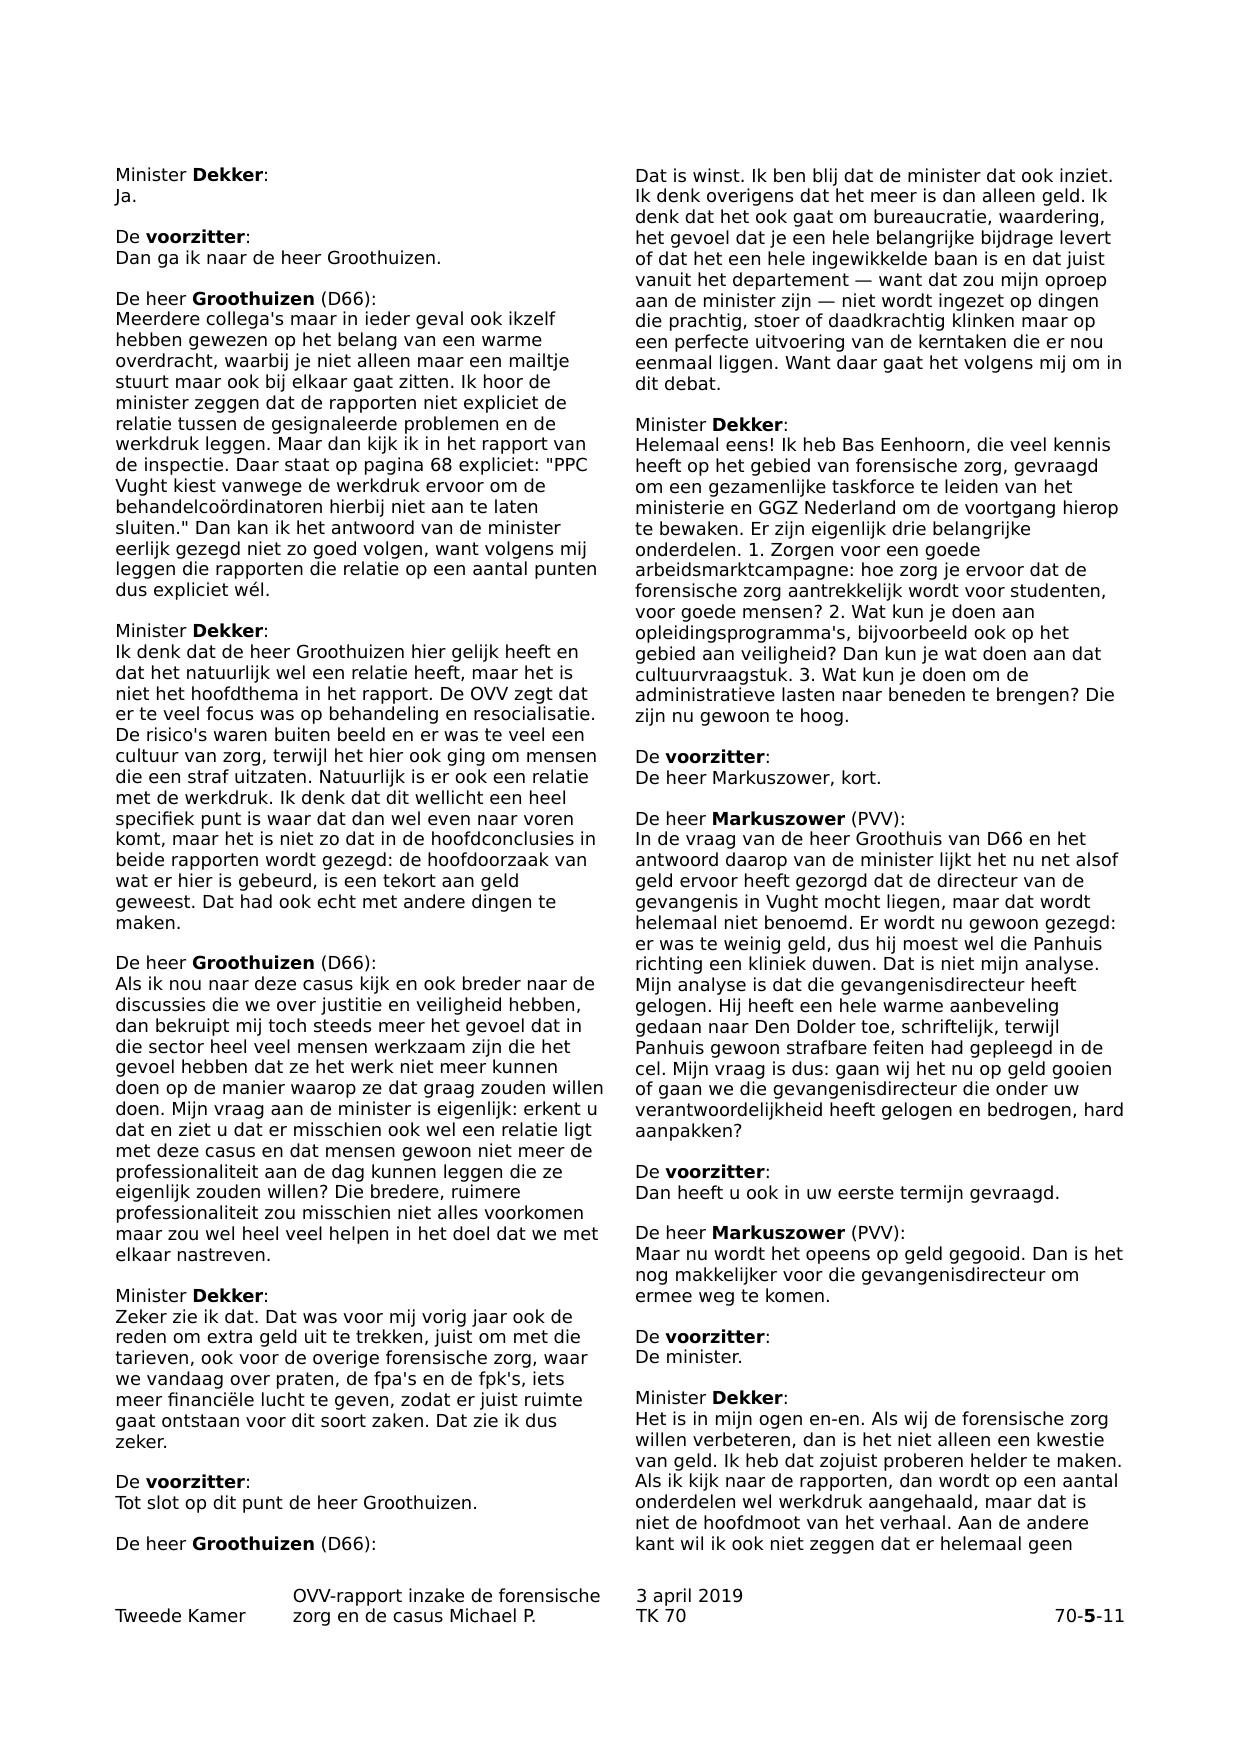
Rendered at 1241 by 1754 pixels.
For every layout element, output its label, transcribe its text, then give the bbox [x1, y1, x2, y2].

text Dan heeft u ook in uw eerste termijn gevraagd. [635, 1182, 1125, 1203]
text Minister Dekker: [115, 1286, 605, 1306]
text Minister Dekker: [115, 165, 605, 186]
text De heer Markuszower, kort. [635, 768, 1125, 788]
text De voorzitter: [635, 747, 1125, 768]
text De voorzitter: [115, 227, 605, 248]
text De heer Groothuizen (D66): [115, 1534, 605, 1554]
text De voorzitter: [115, 1472, 605, 1493]
text Minister Dekker: [635, 414, 1125, 435]
text Dan ga ik naar de heer Groothuizen. [115, 248, 605, 268]
text Dat is winst. Ik ben blij dat de minister dat ook inziet. Ik denk overigens dat het meer is dan alleen geld. Ik denk dat het ook gaat om bureaucratie, waardering, het gevoel dat je een hele belangrijke bijdrage levert of dat het een hele ingewikkelde baan is en dat juist vanuit het departement — want dat zou mijn oproep aan de minister zijn — niet wordt ingezet op dingen die prachtig, stoer of daadkrachtig klinken maar op een perfecte uitvoering van de kerntaken die er nou eenmaal liggen. Want daar gaat het volgens mij om in dit debat. [635, 165, 1125, 394]
text De heer Groothuizen (D66): [115, 288, 605, 309]
text De heer Markuszower (PVV): [635, 808, 1125, 829]
text Het is in mijn ogen en-en. Als wij de forensische zorg willen verbeteren, dan is het niet alleen een kwestie van geld. Ik heb dat zojuist proberen helder te maken. Als ik kijk naar de rapporten, dan wordt op een aantal onderdelen wel werkdruk aangehaald, maar dat is niet de hoofdmoot van het verhaal. Aan de andere kant wil ik ook niet zeggen dat er helemaal geen [635, 1409, 1125, 1554]
text In de vraag van de heer Groothuis van D66 en het antwoord daarop van de minister lijkt het nu net alsof geld ervoor heeft gezorgd dat de directeur van de gevangenis in Vught mocht liegen, maar dat wordt helemaal niet benoemd. Er wordt nu gewoon gezegd: er was te weinig geld, dus hij moest wel die Panhuis richting een kliniek duwen. Dat is niet mijn analyse. Mijn analyse is dat die gevangenisdirecteur heeft gelogen. Hij heeft een hele warme aanbeveling gedaan naar Den Dolder toe, schriftelijk, terwijl Panhuis gewoon strafbare feiten had gepleegd in de cel. Mijn vraag is dus: gaan wij het nu op geld gooien of gaan we die gevangenisdirecteur die onder uw verantwoordelijkheid heeft gelogen en bedrogen, hard aanpakken? [635, 829, 1125, 1142]
text De heer Groothuizen (D66): [115, 953, 605, 974]
text De voorzitter: [635, 1162, 1125, 1182]
text Helemaal eens! Ik heb Bas Eenhoorn, die veel kennis heeft op het gebied van forensische zorg, gevraagd om een gezamenlijke taskforce te leiden van het ministerie en GGZ Nederland om de voortgang hierop te bewaken. Er zijn eigenlijk drie belangrijke onderdelen. 1. Zorgen voor een goede arbeidsmarktcampagne: hoe zorg je ervoor dat de forensische zorg aantrekkelijk wordt voor studenten, voor goede mensen? 2. Wat kun je doen aan opleidingsprogramma's, bijvoorbeeld ook op het gebied aan veiligheid? Dan kun je wat doen aan dat cultuurvraagstuk. 3. Wat kun je doen om de administratieve lasten naar beneden te brengen? Die zijn nu gewoon te hoog. [635, 435, 1125, 727]
text Minister Dekker: [115, 621, 605, 642]
text Ik denk dat de heer Groothuizen hier gelijk heeft en dat het natuurlijk wel een relatie heeft, maar het is niet het hoofdthema in het rapport. De OVV zegt dat er te veel focus was op behandeling en resocialisatie. De risico's waren buiten beeld en er was te veel een cultuur van zorg, terwijl het hier ook ging om mensen die een straf uitzaten. Natuurlijk is er ook een relatie met de werkdruk. Ik denk dat dit wellicht een heel specifiek punt is waar dat dan wel even naar voren komt, maar het is niet zo dat in de hoofdconclusies in beide rapporten wordt gezegd: de hoofdoorzaak van wat er hier is gebeurd, is een tekort aan geld geweest. Dat had ook echt met andere dingen te maken. [115, 642, 605, 933]
text Minister Dekker: [635, 1388, 1125, 1409]
text Als ik nou naar deze casus kijk en ook breder naar de discussies die we over justitie en veiligheid hebben, dan bekruipt mij toch steeds meer het gevoel dat in die sector heel veel mensen werkzaam zijn die het gevoel hebben dat ze het werk niet meer kunnen doen op de manier waarop ze dat graag zouden willen doen. Mijn vraag aan de minister is eigenlijk: erkent u dat en ziet u dat er misschien ook wel een relatie ligt met deze casus en dat mensen gewoon niet meer de professionaliteit aan de dag kunnen leggen die ze eigenlijk zouden willen? Die bredere, ruimere professionaliteit zou misschien niet alles voorkomen maar zou wel heel veel helpen in het doel dat we met elkaar nastreven. [115, 974, 605, 1266]
text Zeker zie ik dat. Dat was voor mij vorig jaar ook de reden om extra geld uit te trekken, juist om met die tarieven, ook voor de overige forensische zorg, waar we vandaag over praten, de fpa's en de fpk's, iets meer financiële lucht te geven, zodat er juist ruimte gaat ontstaan voor dit soort zaken. Dat zie ik dus zeker. [115, 1306, 605, 1452]
text De voorzitter: [635, 1326, 1125, 1347]
text Meerdere collega's maar in ieder geval ook ikzelf hebben gewezen op het belang van een warme overdracht, waarbij je niet alleen maar een mailtje stuurt maar ook bij elkaar gaat zitten. Ik hoor de minister zeggen dat de rapporten niet expliciet de relatie tussen de gesignaleerde problemen en de werkdruk leggen. Maar dan kijk ik in het rapport van de inspectie. Daar staat op pagina 68 expliciet: "PPC Vught kiest vanwege de werkdruk ervoor om de behandelcoördinatoren hierbij niet aan te laten sluiten." Dan kan ik het antwoord van de minister eerlijk gezegd niet zo goed volgen, want volgens mij leggen die rapporten die relatie op een aantal punten dus expliciet wél. [115, 309, 605, 601]
text Maar nu wordt het opeens op geld gegooid. Dan is het nog makkelijker voor die gevangenisdirecteur om ermee weg te komen. [635, 1244, 1125, 1306]
text Tot slot op dit punt de heer Groothuizen. [115, 1493, 605, 1514]
text Ja. [115, 186, 605, 207]
text De minister. [635, 1347, 1125, 1368]
text De heer Markuszower (PVV): [635, 1223, 1125, 1244]
